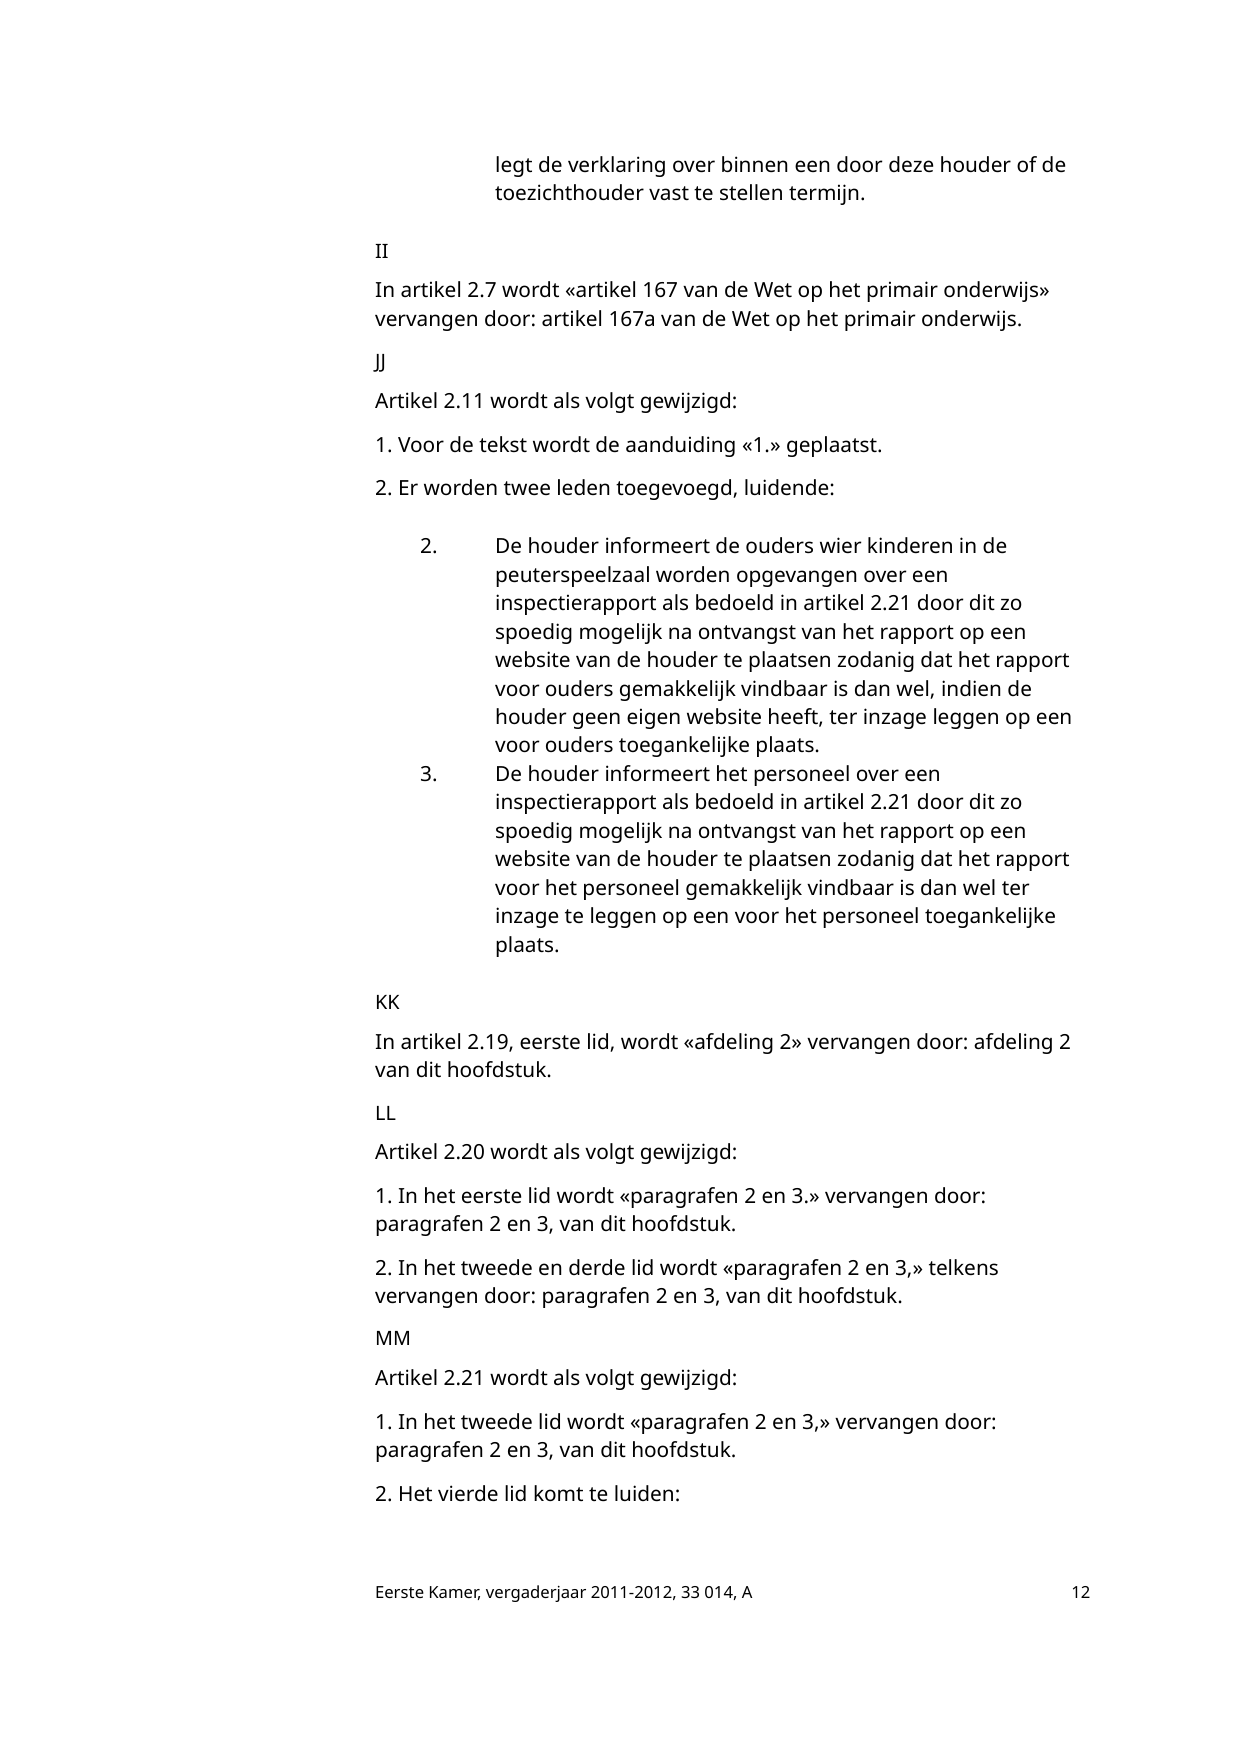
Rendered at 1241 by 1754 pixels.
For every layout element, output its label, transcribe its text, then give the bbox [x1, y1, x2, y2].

text In artikel 2.7 wordt «artikel 167 van de Wet op het primair onderwijs» vervangen door: artikel 167a van de Wet op het primair onderwijs. [375, 276, 1090, 332]
text 1. In het tweede lid wordt «paragrafen 2 en 3,» vervangen door: paragrafen 2 en 3, van dit hoofdstuk. [375, 1407, 1090, 1464]
text In artikel 2.19, eerste lid, wordt «afdeling 2» vervangen door: afdeling 2 van dit hoofdstuk. [375, 1027, 1090, 1084]
text 2. Er worden twee leden toegevoegd, luidende: [375, 473, 1090, 502]
text 1. In het eerste lid wordt «paragrafen 2 en 3.» vervangen door: paragrafen 2 en 3, van dit hoofdstuk. [375, 1181, 1090, 1238]
list De houder informeert het personeel over een inspectierapport als bedoeld in artikel 2.21 door dit zo spoedig mogelijk na ontvangst van het rapport op een website van de houder te plaatsen zodanig dat het rapport voor het personeel gemakkelijk vindbaar is dan wel ter inzage te leggen op een voor het personeel toegankelijke plaats. [420, 759, 1090, 958]
text Artikel 2.11 wordt als volgt gewijzigd: [375, 386, 1090, 415]
text JJ [375, 347, 1090, 374]
text 1. Voor de tekst wordt de aanduiding «1.» geplaatst. [375, 430, 1090, 458]
text 2. In het tweede en derde lid wordt «paragrafen 2 en 3,» telkens vervangen door: paragrafen 2 en 3, van dit hoofdstuk. [375, 1253, 1090, 1310]
text II [375, 237, 1090, 264]
text KK [375, 988, 1090, 1015]
list De houder informeert de ouders wier kinderen in de peuterspeelzaal worden opgevangen over een inspectierapport als bedoeld in artikel 2.21 door dit zo spoedig mogelijk na ontvangst van het rapport op een website van de houder te plaatsen zodanig dat het rapport voor ouders gemakkelijk vindbaar is dan wel, indien de houder geen eigen website heeft, ter inzage leggen op een voor ouders toegankelijke plaats. [420, 532, 1090, 759]
list legt de verklaring over binnen een door deze houder of de toezichthouder vast te stellen termijn. [420, 150, 1090, 207]
text 2. Het vierde lid komt te luiden: [375, 1479, 1090, 1507]
text Artikel 2.21 wordt als volgt gewijzigd: [375, 1363, 1090, 1392]
text MM [375, 1325, 1090, 1352]
text LL [375, 1099, 1090, 1126]
text Artikel 2.20 wordt als volgt gewijzigd: [375, 1137, 1090, 1166]
